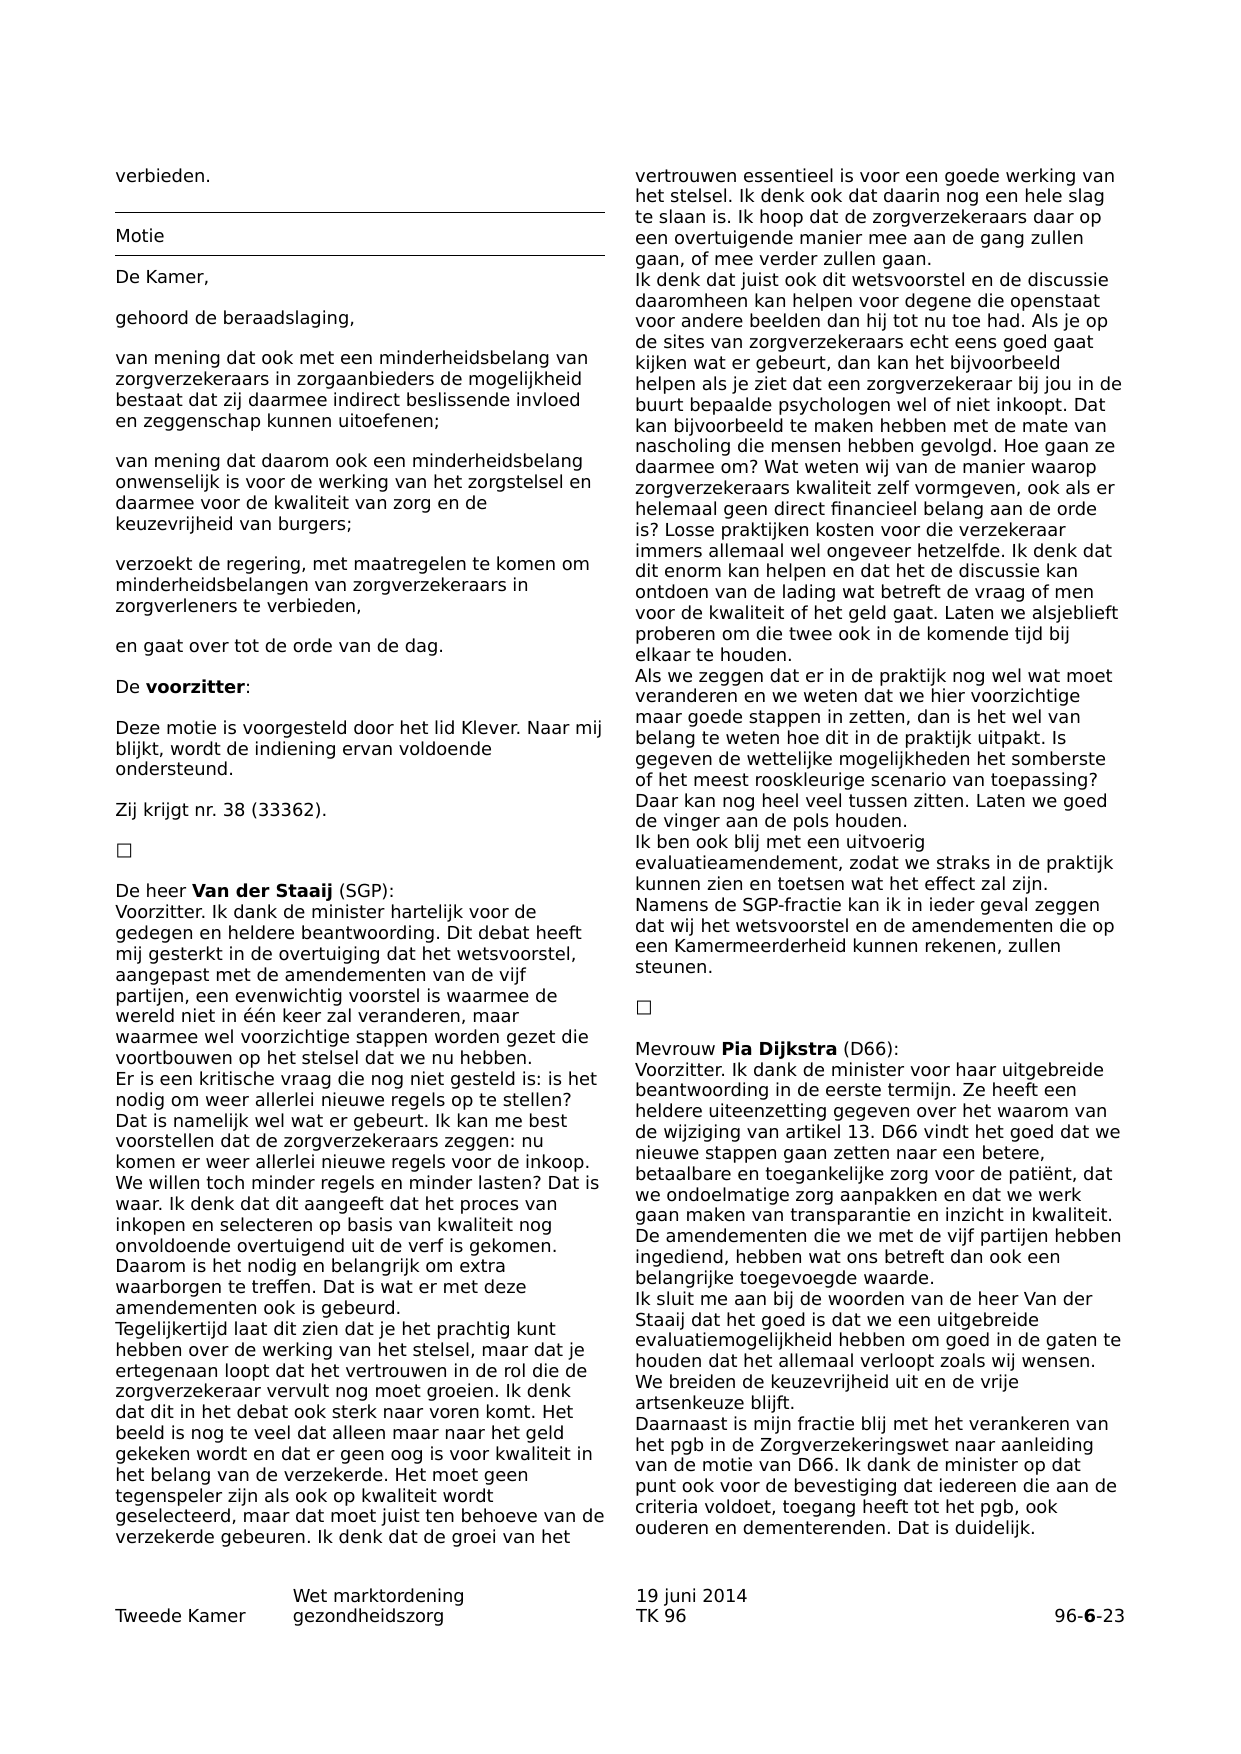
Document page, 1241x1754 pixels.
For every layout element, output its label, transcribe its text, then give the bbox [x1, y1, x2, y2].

text Voorzitter. Ik dank de minister voor haar uitgebreide beantwoording in de eerste termijn. Ze heeft een heldere uiteenzetting gegeven over het waarom van de wijziging van artikel 13. D66 vindt het goed dat we nieuwe stappen gaan zetten naar een betere, betaalbare en toegankelijke zorg voor de patiënt, dat we ondoelmatige zorg aanpakken en dat we werk gaan maken van transparantie en inzicht in kwaliteit. De amendementen die we met de vijf partijen hebben ingediend, hebben wat ons betreft dan ook een belangrijke toegevoegde waarde. [635, 1059, 1125, 1288]
text Als we zeggen dat er in de praktijk nog wel wat moet veranderen en we weten dat we hier voorzichtige maar goede stappen in zetten, dan is het wel van belang te weten hoe dit in de praktijk uitpakt. Is gegeven de wettelijke mogelijkheden het somberste of het meest rooskleurige scenario van toepassing? Daar kan nog heel veel tussen zitten. Laten we goed de vinger aan de pols houden. [635, 665, 1125, 832]
text Motie [115, 226, 605, 247]
text Voorzitter. Ik dank de minister hartelijk voor de gedegen en heldere beantwoording. Dit debat heeft mij gesterkt in de overtuiging dat het wetsvoorstel, aangepast met de amendementen van de vijf partijen, een evenwichtig voorstel is waarmee de wereld niet in één keer zal veranderen, maar waarmee wel voorzichtige stappen worden gezet die voortbouwen op het stelsel dat we nu hebben. [115, 902, 605, 1069]
text Daarnaast is mijn fractie blij met het verankeren van het pgb in de Zorgverzekeringswet naar aanleiding van de motie van D66. Ik dank de minister op dat punt ook voor de bevestiging dat iedereen die aan de criteria voldoet, toegang heeft tot het pgb, ook ouderen en dementerenden. Dat is duidelijk. [635, 1413, 1125, 1538]
text verbieden. [115, 165, 605, 186]
text gehoord de beraadslaging, [115, 307, 605, 328]
text Zij krijgt nr. 38 (33362). [115, 800, 605, 821]
text De voorzitter: [115, 677, 605, 698]
text vertrouwen essentieel is voor een goede werking van het stelsel. Ik denk ook dat daarin nog een hele slag te slaan is. Ik hoop dat de zorgverzekeraars daar op een overtuigende manier mee aan de gang zullen gaan, of mee verder zullen gaan. [635, 165, 1125, 269]
text Ik ben ook blij met een uitvoerig evaluatieamendement, zodat we straks in de praktijk kunnen zien en toetsen wat het effect zal zijn. Namens de SGP-fractie kan ik in ieder geval zeggen dat wij het wetsvoorstel en de amendementen die op een Kamermeerderheid kunnen rekenen, zullen steunen. [635, 832, 1125, 978]
text Er is een kritische vraag die nog niet gesteld is: is het nodig om weer allerlei nieuwe regels op te stellen? Dat is namelijk wel wat er gebeurt. Ik kan me best voorstellen dat de zorgverzekeraars zeggen: nu komen er weer allerlei nieuwe regels voor de inkoop. We willen toch minder regels en minder lasten? Dat is waar. Ik denk dat dit aangeeft dat het proces van inkopen en selecteren op basis van kwaliteit nog onvoldoende overtuigend uit de verf is gekomen. Daarom is het nodig en belangrijk om extra waarborgen te treffen. Dat is wat er met deze amendementen ook is gebeurd. [115, 1069, 605, 1319]
text Mevrouw Pia Dijkstra (D66): [635, 1038, 1125, 1059]
text verzoekt de regering, met maatregelen te komen om minderheidsbelangen van zorgverzekeraars in zorgverleners te verbieden, [115, 554, 605, 616]
text Deze motie is voorgesteld door het lid Klever. Naar mij blijkt, wordt de indiening ervan voldoende ondersteund. [115, 718, 605, 780]
text Tegelijkertijd laat dit zien dat je het prachtig kunt hebben over de werking van het stelsel, maar dat je ertegenaan loopt dat het vertrouwen in de rol die de zorgverzekeraar vervult nog moet groeien. Ik denk dat dit in het debat ook sterk naar voren komt. Het beeld is nog te veel dat alleen maar naar het geld gekeken wordt en dat er geen oog is voor kwaliteit in het belang van de verzekerde. Het moet geen tegenspeler zijn als ook op kwaliteit wordt geselecteerd, maar dat moet juist ten behoeve van de verzekerde gebeuren. Ik denk dat de groei van het [115, 1319, 605, 1548]
text van mening dat ook met een minderheidsbelang van zorgverzekeraars in zorgaanbieders de mogelijkheid bestaat dat zij daarmee indirect beslissende invloed en zeggenschap kunnen uitoefenen; [115, 348, 605, 431]
text De heer Van der Staaij (SGP): [115, 881, 605, 902]
text en gaat over tot de orde van de dag. [115, 636, 605, 657]
text Ik denk dat juist ook dit wetsvoorstel en de discussie daaromheen kan helpen voor degene die openstaat voor andere beelden dan hij tot nu toe had. Als je op de sites van zorgverzekeraars echt eens goed gaat kijken wat er gebeurt, dan kan het bijvoorbeeld helpen als je ziet dat een zorgverzekeraar bij jou in de buurt bepaalde psychologen wel of niet inkoopt. Dat kan bijvoorbeeld te maken hebben met de mate van nascholing die mensen hebben gevolgd. Hoe gaan ze daarmee om? Wat weten wij van de manier waarop zorgverzekeraars kwaliteit zelf vormgeven, ook als er helemaal geen direct financieel belang aan de orde is? Losse praktijken kosten voor die verzekeraar immers allemaal wel ongeveer hetzelfde. Ik denk dat dit enorm kan helpen en dat het de discussie kan ontdoen van de lading wat betreft de vraag of men voor de kwaliteit of het geld gaat. Laten we alsjeblieft proberen om die twee ook in de komende tijd bij elkaar te houden. [635, 269, 1125, 665]
text De Kamer, [115, 267, 605, 287]
text ⬜ [115, 841, 605, 861]
text ⬜ [635, 998, 1125, 1018]
text van mening dat daarom ook een minderheidsbelang onwenselijk is voor de werking van het zorgstelsel en daarmee voor de kwaliteit van zorg en de keuzevrijheid van burgers; [115, 451, 605, 534]
text Ik sluit me aan bij de woorden van de heer Van der Staaij dat het goed is dat we een uitgebreide evaluatiemogelijkheid hebben om goed in de gaten te houden dat het allemaal verloopt zoals wij wensen. We breiden de keuzevrijheid uit en de vrije artsenkeuze blijft. [635, 1288, 1125, 1413]
